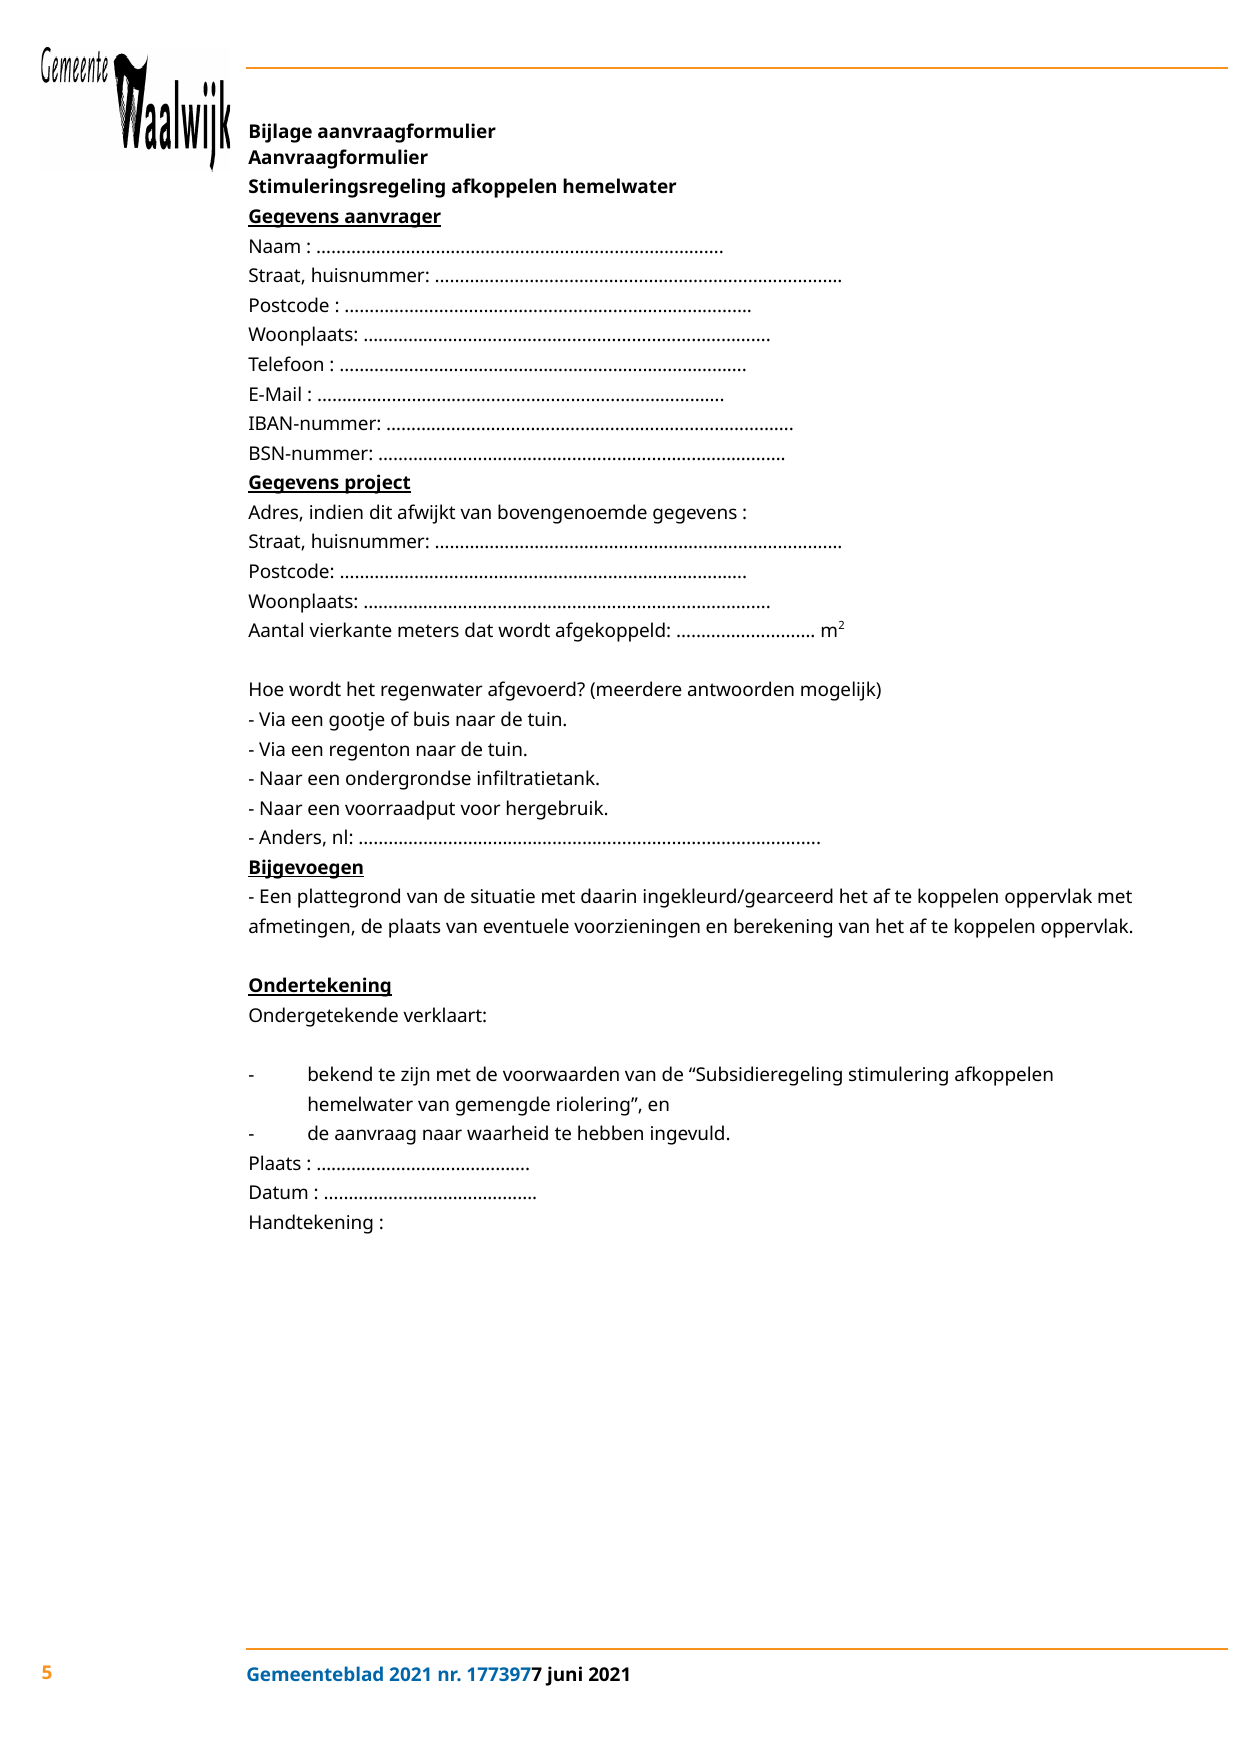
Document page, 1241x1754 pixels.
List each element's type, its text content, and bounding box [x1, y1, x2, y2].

text - Naar een ondergrondse infiltratietank. [248, 765, 1152, 791]
text Plaats : ……………………………………. [248, 1150, 1152, 1176]
text Straat, huisnummer: ………………………………………………………………………. [248, 262, 1152, 288]
text IBAN-nummer: ………………………………………………………………………. [248, 410, 1152, 436]
text Hoe wordt het regenwater afgevoerd? (meerdere antwoorden mogelijk) [248, 677, 1152, 702]
text Postcode: ………………………………………………………………………. [248, 558, 1152, 584]
text Stimuleringsregeling afkoppelen hemelwater [248, 174, 1152, 199]
text BSN-nummer: ………………………………………………………………………. [248, 440, 1152, 466]
text E-Mail : ………………………………………………………………………. [248, 381, 1152, 407]
text - Een plattegrond van de situatie met daarin ingekleurd/gearceerd het af te koppelen oppervlak met afmetingen, de plaats van eventuele voorzieningen en berekening van het af te koppelen oppervlak. [248, 884, 1152, 939]
text - Via een gootje of buis naar de tuin. [248, 706, 1152, 732]
text Naam : ………………………………………………………………………. [248, 233, 1152, 259]
list bekend te zijn met de voorwaarden van de “Subsidieregeling stimulering afkoppelen hemelwater van gemengde riolering”, en [248, 1061, 1152, 1117]
text Bijgevoegen [248, 854, 1152, 880]
text - Via een regenton naar de tuin. [248, 736, 1152, 762]
text - Naar een voorraadput voor hergebruik. [248, 795, 1152, 821]
text Ondertekening [248, 972, 1152, 998]
text Handtekening : [248, 1209, 1152, 1235]
text Bijlage aanvraagformulier [248, 116, 1152, 144]
text Woonplaats: ………………………………………………………………………. [248, 588, 1152, 614]
text Postcode : ………………………………………………………………………. [248, 292, 1152, 318]
text Straat, huisnummer: ………………………………………………………………………. [248, 529, 1152, 554]
text Gegevens project [248, 469, 1152, 495]
text Adres, indien dit afwijkt van bovengenoemde gegevens : [248, 499, 1152, 525]
text - Anders, nl: ……………………………………………………………………………...... [248, 824, 1152, 850]
list de aanvraag naar waarheid te hebben ingevuld. [248, 1120, 1152, 1146]
text Ondergetekende verklaart: [248, 1002, 1152, 1028]
text Gegevens aanvrager [248, 203, 1152, 229]
text Aantal vierkante meters dat wordt afgekoppeld: ………………………. m2 [248, 617, 1152, 643]
text Telefoon : ………………………………………………………………………. [248, 351, 1152, 377]
text Aanvraagformulier [248, 144, 1152, 170]
text Datum : ……………………………………. [248, 1179, 1152, 1205]
text Woonplaats: ………………………………………………………………………. [248, 322, 1152, 347]
picture [41, 47, 231, 172]
